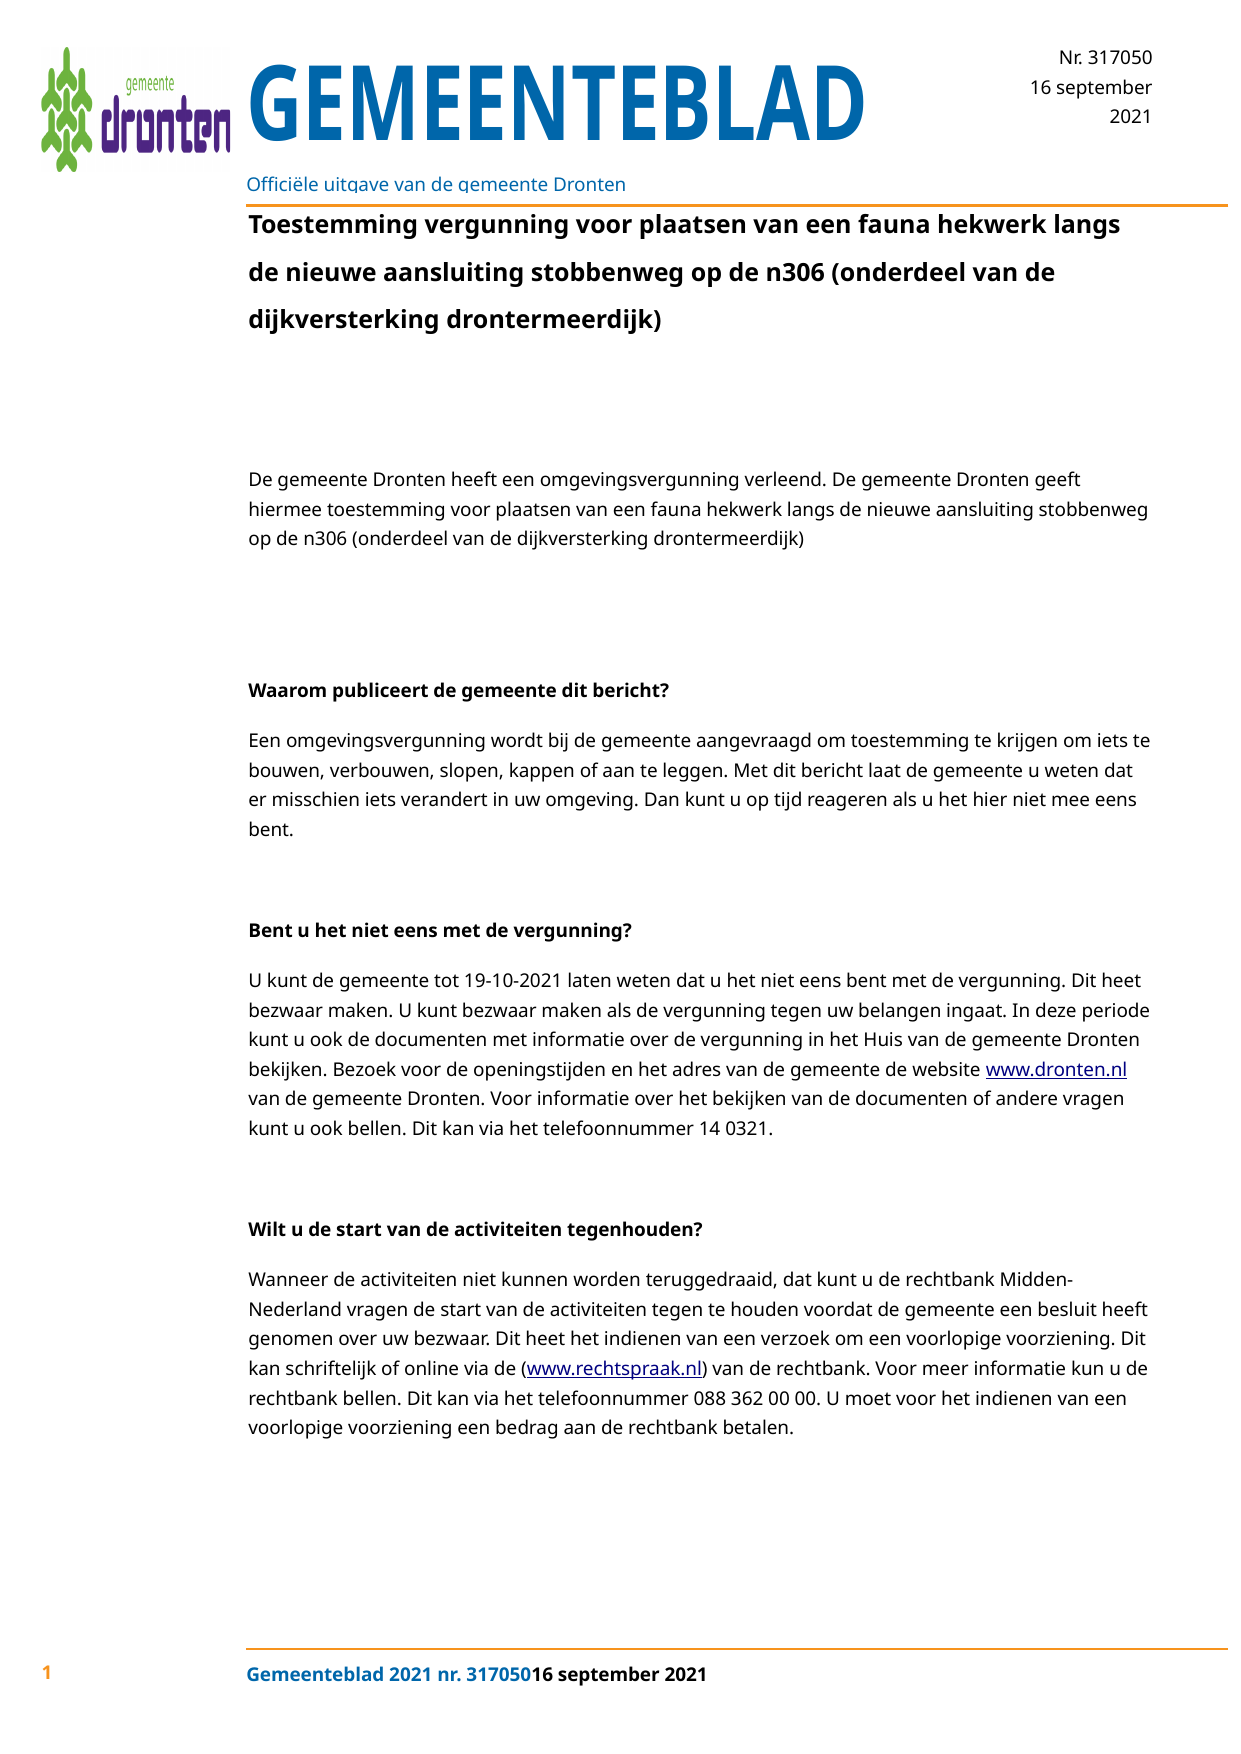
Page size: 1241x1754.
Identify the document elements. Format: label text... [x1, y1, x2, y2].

text Waarom publiceert de gemeente dit bericht? [248, 677, 1152, 702]
picture [41, 47, 231, 172]
text U kunt de gemeente tot 19-10-2021 laten weten dat u het niet eens bent met de vergunning. Dit heet bezwaar maken. U kunt bezwaar maken als de vergunning tegen uw belangen ingaat. In deze periode kunt u ook de documenten met informatie over de vergunning in het Huis van de gemeente Dronten bekijken. Bezoek voor de openingstijden en het adres van de gemeente de website www.dronten.nl van de gemeente Dronten. Voor informatie over het bekijken van de documenten of andere vragen kunt u ook bellen. Dit kan via het telefoonnummer 14 0321. [248, 967, 1152, 1141]
text Een omgevingsvergunning wordt bij de gemeente aangevraagd om toestemming te krijgen om iets te bouwen, verbouwen, slopen, kappen of aan te leggen. Met dit bericht laat de gemeente u weten dat er misschien iets verandert in uw omgeving. Dan kunt u op tijd reageren als u het hier niet mee eens bent. [248, 727, 1152, 842]
text Bent u het niet eens met de vergunning? [248, 917, 1152, 942]
text Wilt u de start van de activiteiten tegenhouden? [248, 1216, 1152, 1242]
text Toestemming vergunning voor plaatsen van een fauna hekwerk langs de nieuwe aansluiting stobbenweg op de n306 (onderdeel van de dijkversterking drontermeerdijk) [248, 207, 1152, 336]
text Wanneer de activiteiten niet kunnen worden teruggedraaid, dat kunt u de rechtbank Midden-Nederland vragen de start van de activiteiten tegen te houden voordat de gemeente een besluit heeft genomen over uw bezwaar. Dit heet het indienen van een verzoek om een voorlopige voorziening. Dit kan schriftelijk of online via de (www.rechtspraak.nl) van de rechtbank. Voor meer informatie kun u de rechtbank bellen. Dit kan via het telefoonnummer 088 362 00 00. U moet voor het indienen van een voorlopige voorziening een bedrag aan de rechtbank betalen. [248, 1266, 1152, 1440]
text De gemeente Dronten heeft een omgevingsvergunning verleend. De gemeente Dronten geeft hiermee toestemming voor plaatsen van een fauna hekwerk langs de nieuwe aansluiting stobbenweg op de n306 (onderdeel van de dijkversterking drontermeerdijk) [248, 466, 1152, 551]
